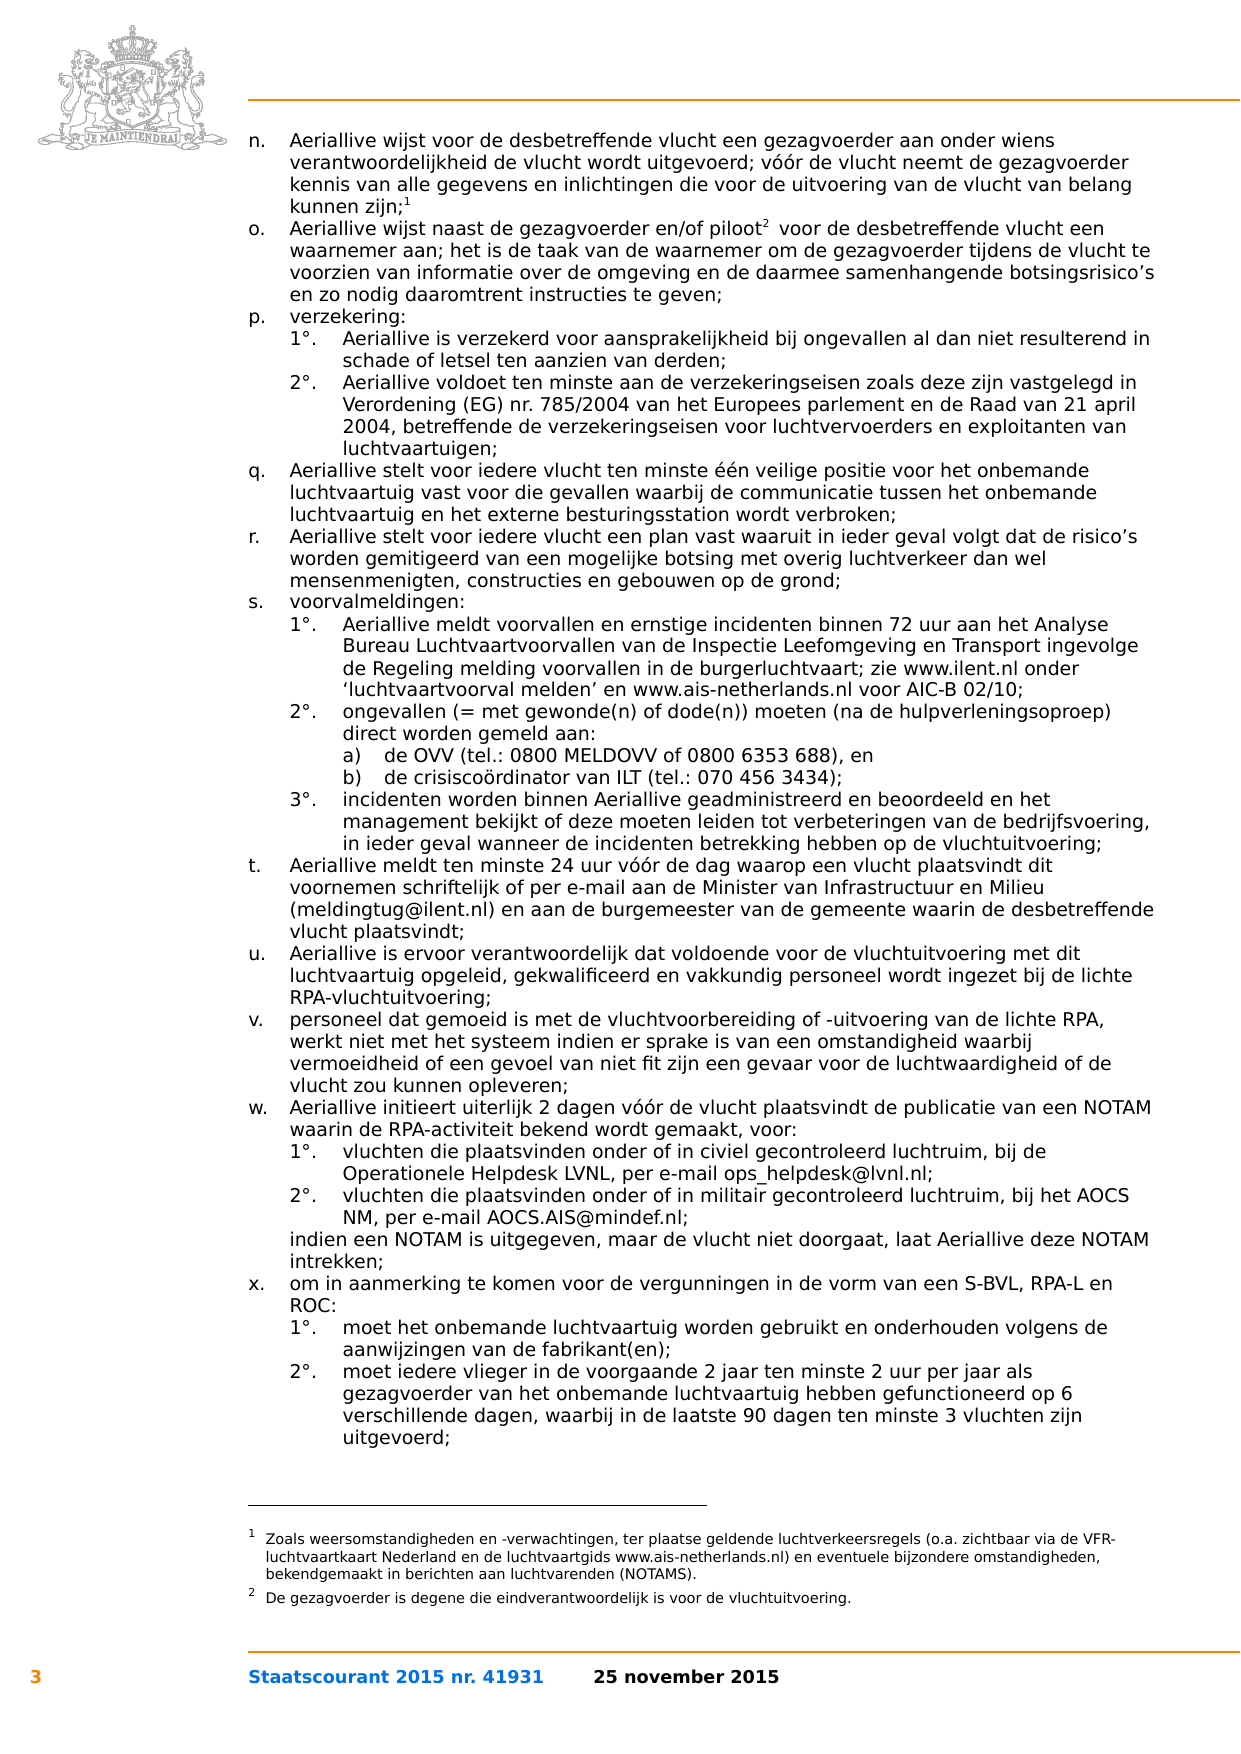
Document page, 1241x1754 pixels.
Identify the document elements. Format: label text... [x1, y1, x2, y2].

text 3°. incidenten worden binnen Aeriallive geadministreerd en beoordeeld en het management bekijkt of deze moeten leiden tot verbeteringen van de bedrijfsvoering, in ieder geval wanneer de incidenten betrekking hebben op de vluchtuitvoering; [289, 789, 1163, 855]
text 1°. Aeriallive is verzekerd voor aansprakelijkheid bij ongevallen al dan niet resulterend in schade of letsel ten aanzien van derden; [289, 328, 1163, 372]
text 2°. vluchten die plaatsvinden onder of in militair gecontroleerd luchtruim, bij het AOCS NM, per e-mail AOCS.AIS@mindef.nl; [289, 1185, 1163, 1229]
text n. Aeriallive wijst voor de desbetreffende vlucht een gezagvoerder aan onder wiens verantwoordelijkheid de vlucht wordt uitgevoerd; vóór de vlucht neemt de gezagvoerder kennis van alle gegevens en inlichtingen die voor de uitvoering van de vlucht van belang kunnen zijn; [248, 130, 1163, 218]
text 1°. Aeriallive meldt voorvallen en ernstige incidenten binnen 72 uur aan het Analyse Bureau Luchtvaartvoorvallen van de Inspectie Leefomgeving en Transport ingevolge de Regeling melding voorvallen in de burgerluchtvaart; zie www.ilent.nl onder ‘luchtvaartvoorval melden’ en www.ais-netherlands.nl voor AIC-B 02/10; [289, 613, 1163, 701]
text v. personeel dat gemoeid is met de vluchtvoorbereiding of -uitvoering van de lichte RPA, werkt niet met het systeem indien er sprake is van een omstandigheid waarbij vermoeidheid of een gevoel van niet fit zijn een gevaar voor de luchtwaardigheid of de vlucht zou kunnen opleveren; [248, 1009, 1163, 1097]
text 2°. moet iedere vlieger in de voorgaande 2 jaar ten minste 2 uur per jaar als gezagvoerder van het onbemande luchtvaartuig hebben gefunctioneerd op 6 verschillende dagen, waarbij in de laatste 90 dagen ten minste 3 vluchten zijn uitgevoerd; [289, 1361, 1163, 1449]
text 2°. ongevallen (= met gewonde(n) of dode(n)) moeten (na de hulpverleningsoproep) direct worden gemeld aan: [289, 701, 1163, 745]
text indien een NOTAM is uitgegeven, maar de vlucht niet doorgaat, laat Aeriallive deze NOTAM intrekken; [289, 1229, 1163, 1273]
text 2°. Aeriallive voldoet ten minste aan de verzekeringseisen zoals deze zijn vastgelegd in Verordening (EG) nr. 785/2004 van het Europees parlement en de Raad van 21 april 2004, betreffende de verzekeringseisen voor luchtvervoerders en exploitanten van luchtvaartuigen; [289, 372, 1163, 459]
text w. Aeriallive initieert uiterlijk 2 dagen vóór de vlucht plaatsvindt de publicatie van een NOTAM waarin de RPA-activiteit bekend wordt gemaakt, voor: [248, 1097, 1163, 1141]
text a) de OVV (tel.: 0800 MELDOVV of 0800 6353 688), en [342, 745, 1163, 767]
text r. Aeriallive stelt voor iedere vlucht een plan vast waaruit in ieder geval volgt dat de risico’s worden gemitigeerd van een mogelijke botsing met overig luchtverkeer dan wel mensenmenigten, constructies en gebouwen op de grond; [248, 526, 1163, 591]
text De gezagvoerder is degene die eindverantwoordelijk is voor de vluchtuitvoering. [248, 1586, 1163, 1608]
text Zoals weersomstandigheden en -verwachtingen, ter plaatse geldende luchtverkeersregels (o.a. zichtbaar via de VFR-luchtvaartkaart Nederland en de luchtvaartgids www.ais-netherlands.nl) en eventuele bijzondere omstandigheden, bekendgemaakt in berichten aan luchtvarenden (NOTAMS). [248, 1527, 1163, 1583]
text p. verzekering: [248, 306, 1163, 328]
text q. Aeriallive stelt voor iedere vlucht ten minste één veilige positie voor het onbemande luchtvaartuig vast voor die gevallen waarbij de communicatie tussen het onbemande luchtvaartuig en het externe besturingsstation wordt verbroken; [248, 459, 1163, 526]
text o. Aeriallive wijst naast de gezagvoerder en/of piloot voor de desbetreffende vlucht een waarnemer aan; het is de taak van de waarnemer om de gezagvoerder tijdens de vlucht te voorzien van informatie over de omgeving en de daarmee samenhangende botsingsrisico’s en zo nodig daaromtrent instructies te geven; [248, 218, 1163, 306]
text 1°. moet het onbemande luchtvaartuig worden gebruikt en onderhouden volgens de aanwijzingen van de fabrikant(en); [289, 1317, 1163, 1361]
text x. om in aanmerking te komen voor de vergunningen in de vorm van een S-BVL, RPA-L en ROC: [248, 1273, 1163, 1317]
picture [38, 25, 227, 150]
text s. voorvalmeldingen: [248, 591, 1163, 613]
text u. Aeriallive is ervoor verantwoordelijk dat voldoende voor de vluchtuitvoering met dit luchtvaartuig opgeleid, gekwalificeerd en vakkundig personeel wordt ingezet bij de lichte RPA-vluchtuitvoering; [248, 943, 1163, 1009]
text t. Aeriallive meldt ten minste 24 uur vóór de dag waarop een vlucht plaatsvindt dit voornemen schriftelijk of per e-mail aan de Minister van Infrastructuur en Milieu (meldingtug@ilent.nl) en aan de burgemeester van de gemeente waarin de desbetreffende vlucht plaatsvindt; [248, 855, 1163, 943]
text 1°. vluchten die plaatsvinden onder of in civiel gecontroleerd luchtruim, bij de Operationele Helpdesk LVNL, per e-mail ops_helpdesk@lvnl.nl; [289, 1141, 1163, 1185]
text b) de crisiscoördinator van ILT (tel.: 070 456 3434); [342, 767, 1163, 789]
